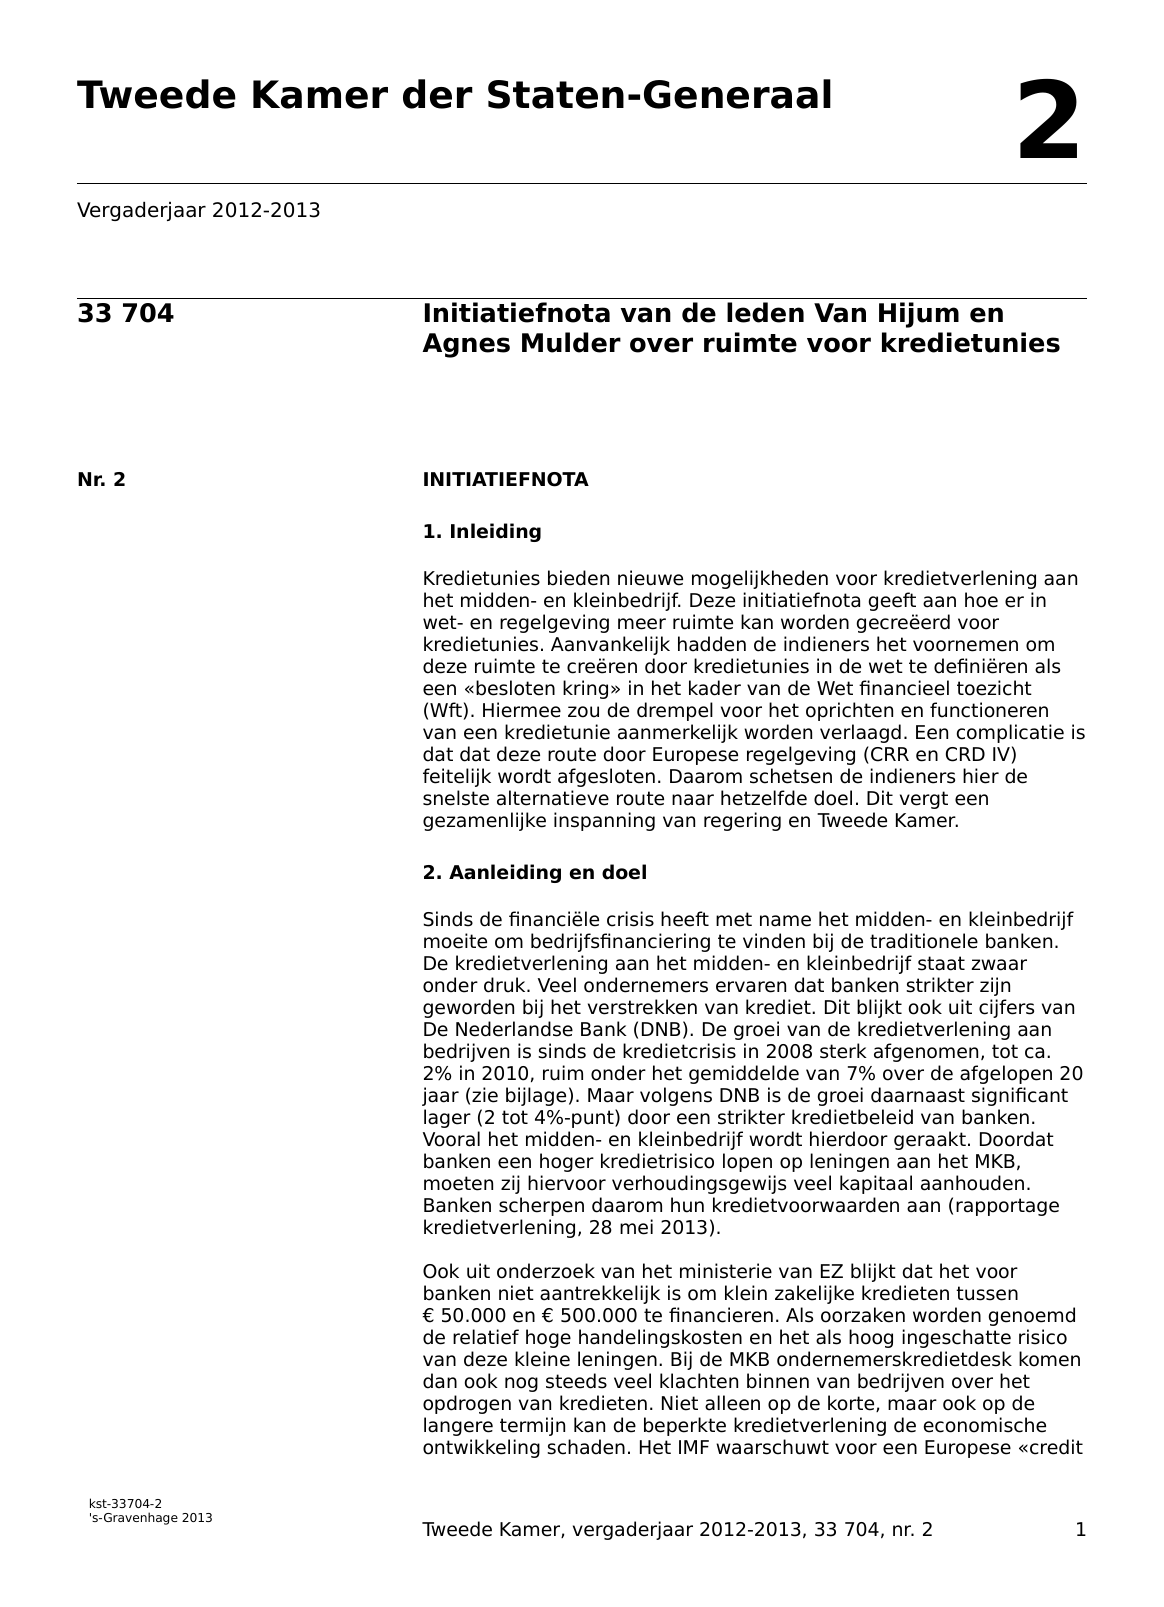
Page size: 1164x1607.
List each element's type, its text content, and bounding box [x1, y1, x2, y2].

text Sinds de financiële crisis heeft met name het midden- en kleinbedrijf moeite om bedrijfsfinanciering te vinden bij de traditionele banken. De kredietverlening aan het midden- en kleinbedrijf staat zwaar onder druk. Veel ondernemers ervaren dat banken strikter zijn geworden bij het verstrekken van krediet. Dit blijkt ook uit cijfers van De Nederlandse Bank (DNB). De groei van de kredietverlening aan bedrijven is sinds de kredietcrisis in 2008 sterk afgenomen, tot ca. 2% in 2010, ruim onder het gemiddelde van 7% over de afgelopen 20 jaar (zie bijlage). Maar volgens DNB is de groei daarnaast significant lager (2 tot 4%-punt) door een strikter kredietbeleid van banken. Vooral het midden- en kleinbedrijf wordt hierdoor geraakt. Doordat banken een hoger kredietrisico lopen op leningen aan het MKB, moeten zij hiervoor verhoudingsgewijs veel kapitaal aanhouden. Banken scherpen daarom hun kredietvoorwaarden aan (rapportage kredietverlening, 28 mei 2013). [422, 909, 1087, 1239]
text Kredietunies bieden nieuwe mogelijkheden voor kredietverlening aan het midden- en kleinbedrijf. Deze initiatiefnota geeft aan hoe er in wet- en regelgeving meer ruimte kan worden gecreëerd voor kredietunies. Aanvankelijk hadden de indieners het voornemen om deze ruimte te creëren door kredietunies in de wet te definiëren als een «besloten kring» in het kader van de Wet financieel toezicht (Wft). Hiermee zou de drempel voor het oprichten en functioneren van een kredietunie aanmerkelijk worden verlaagd. Een complicatie is dat dat deze route door Europese regelgeving (CRR en CRD IV) feitelijk wordt afgesloten. Daarom schetsen de indieners hier de snelste alternatieve route naar hetzelfde doel. Dit vergt een gezamenlijke inspanning van regering en Tweede Kamer. [422, 568, 1087, 832]
text kst-33704-2 [88, 1497, 323, 1511]
table_header Tweede Kamer der Staten-Generaal [77, 59, 886, 183]
subtitle Nr. 2 INITIATIEFNOTA [77, 469, 1087, 491]
subtitle 2. Aanleiding en doel [422, 862, 1087, 884]
subtitle 1. Inleiding [422, 521, 1087, 543]
subtitle 33 704 Initiatiefnota van de leden Van Hijum en Agnes Mulder over ruimte voor kredietunies [77, 299, 1087, 358]
table_cell Vergaderjaar 2012-2013 [77, 184, 1087, 298]
text 's-Gravenhage 2013 [88, 1511, 323, 1525]
table_header 2 [886, 59, 1087, 183]
text Ook uit onderzoek van het ministerie van EZ blijkt dat het voor banken niet aantrekkelijk is om klein zakelijke kredieten tussen € 50.000 en € 500.000 te financieren. Als oorzaken worden genoemd de relatief hoge handelingskosten en het als hoog ingeschatte risico van deze kleine leningen. Bij de MKB ondernemerskredietdesk komen dan ook nog steeds veel klachten binnen van bedrijven over het opdrogen van kredieten. Niet alleen op de korte, maar ook op de langere termijn kan de beperkte kredietverlening de economische ontwikkeling schaden. Het IMF waarschuwt voor een Europese «credit [422, 1261, 1087, 1459]
